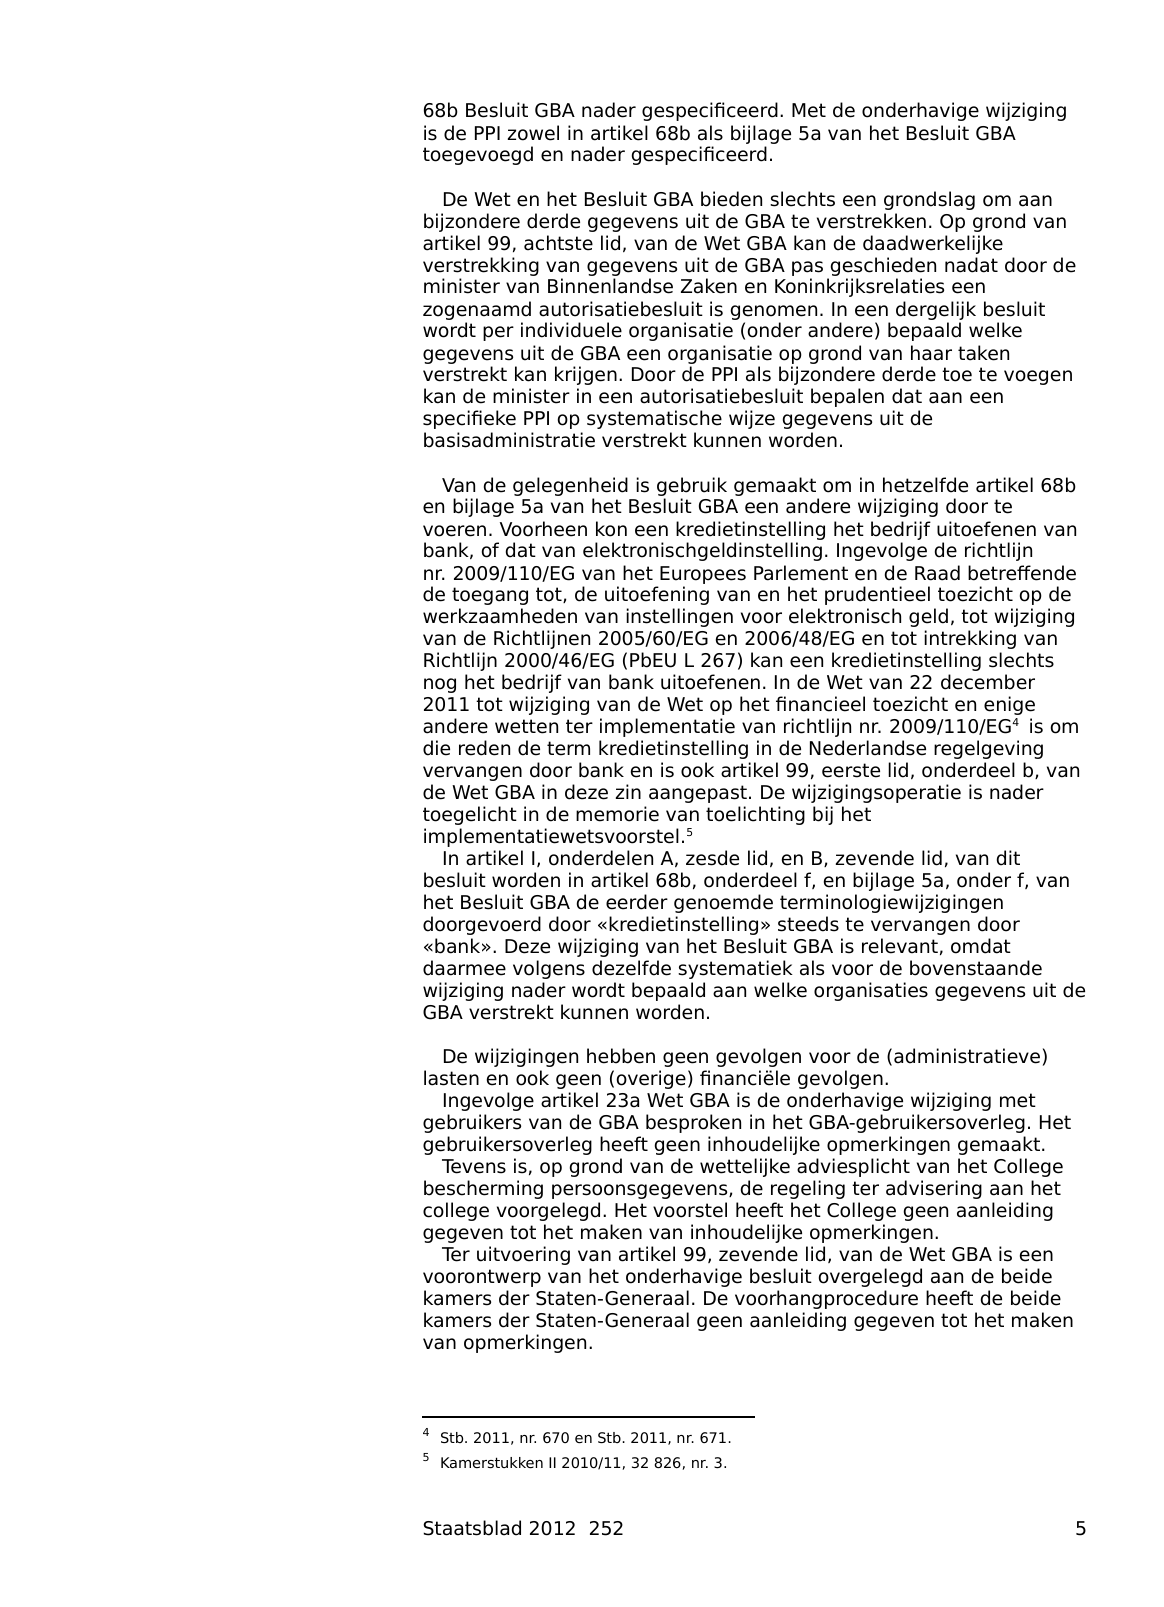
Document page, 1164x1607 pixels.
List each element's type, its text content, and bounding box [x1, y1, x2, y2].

text Van de gelegenheid is gebruik gemaakt om in hetzelfde artikel 68b en bijlage 5a van het Besluit GBA een andere wijziging door te voeren. Voorheen kon een kredietinstelling het bedrijf uitoefenen van bank, of dat van elektronischgeldinstelling. Ingevolge de richtlijn nr. 2009/110/EG van het Europees Parlement en de Raad betreffende de toegang tot, de uitoefening van en het prudentieel toezicht op de werkzaamheden van instellingen voor elektronisch geld, tot wijziging van de Richtlijnen 2005/60/EG en 2006/48/EG en tot intrekking van Richtlijn 2000/46/EG (PbEU L 267) kan een kredietinstelling slechts nog het bedrijf van bank uitoefenen. In de Wet van 22 december 2011 tot wijziging van de Wet op het financieel toezicht en enige andere wetten ter implementatie van richtlijn nr. 2009/110/EG is om die reden de term kredietinstelling in de Nederlandse regelgeving vervangen door bank en is ook artikel 99, eerste lid, onderdeel b, van de Wet GBA in deze zin aangepast. De wijzigingsoperatie is nader toegelicht in de memorie van toelichting bij het implementatiewetsvoorstel. [422, 474, 1087, 848]
text Ter uitvoering van artikel 99, zevende lid, van de Wet GBA is een voorontwerp van het onderhavige besluit overgelegd aan de beide kamers der Staten-Generaal. De voorhangprocedure heeft de beide kamers der Staten-Generaal geen aanleiding gegeven tot het maken van opmerkingen. [422, 1244, 1087, 1354]
text 68b Besluit GBA nader gespecificeerd. Met de onderhavige wijziging is de PPI zowel in artikel 68b als bijlage 5a van het Besluit GBA toegevoegd en nader gespecificeerd. [422, 100, 1087, 166]
text Tevens is, op grond van de wettelijke adviesplicht van het College bescherming persoonsgegevens, de regeling ter advisering aan het college voorgelegd. Het voorstel heeft het College geen aanleiding gegeven tot het maken van inhoudelijke opmerkingen. [422, 1156, 1087, 1244]
text Ingevolge artikel 23a Wet GBA is de onderhavige wijziging met gebruikers van de GBA besproken in het GBA-gebruikersoverleg. Het gebruikersoverleg heeft geen inhoudelijke opmerkingen gemaakt. [422, 1090, 1087, 1156]
text In artikel I, onderdelen A, zesde lid, en B, zevende lid, van dit besluit worden in artikel 68b, onderdeel f, en bijlage 5a, onder f, van het Besluit GBA de eerder genoemde terminologiewijzigingen doorgevoerd door «kredietinstelling» steeds te vervangen door «bank». Deze wijziging van het Besluit GBA is relevant, omdat daarmee volgens dezelfde systematiek als voor de bovenstaande wijziging nader wordt bepaald aan welke organisaties gegevens uit de GBA verstrekt kunnen worden. [422, 848, 1087, 1024]
text Stb. 2011, nr. 670 en Stb. 2011, nr. 671. [422, 1426, 1087, 1448]
text De Wet en het Besluit GBA bieden slechts een grondslag om aan bijzondere derde gegevens uit de GBA te verstrekken. Op grond van artikel 99, achtste lid, van de Wet GBA kan de daadwerkelijke verstrekking van gegevens uit de GBA pas geschieden nadat door de minister van Binnenlandse Zaken en Koninkrijksrelaties een zogenaamd autorisatiebesluit is genomen. In een dergelijk besluit wordt per individuele organisatie (onder andere) bepaald welke gegevens uit de GBA een organisatie op grond van haar taken verstrekt kan krijgen. Door de PPI als bijzondere derde toe te voegen kan de minister in een autorisatiebesluit bepalen dat aan een specifieke PPI op systematische wijze gegevens uit de basisadministratie verstrekt kunnen worden. [422, 188, 1087, 452]
text De wijzigingen hebben geen gevolgen voor de (administratieve) lasten en ook geen (overige) financiële gevolgen. [422, 1046, 1087, 1090]
text Kamerstukken II 2010/11, 32 826, nr. 3. [422, 1451, 1087, 1473]
